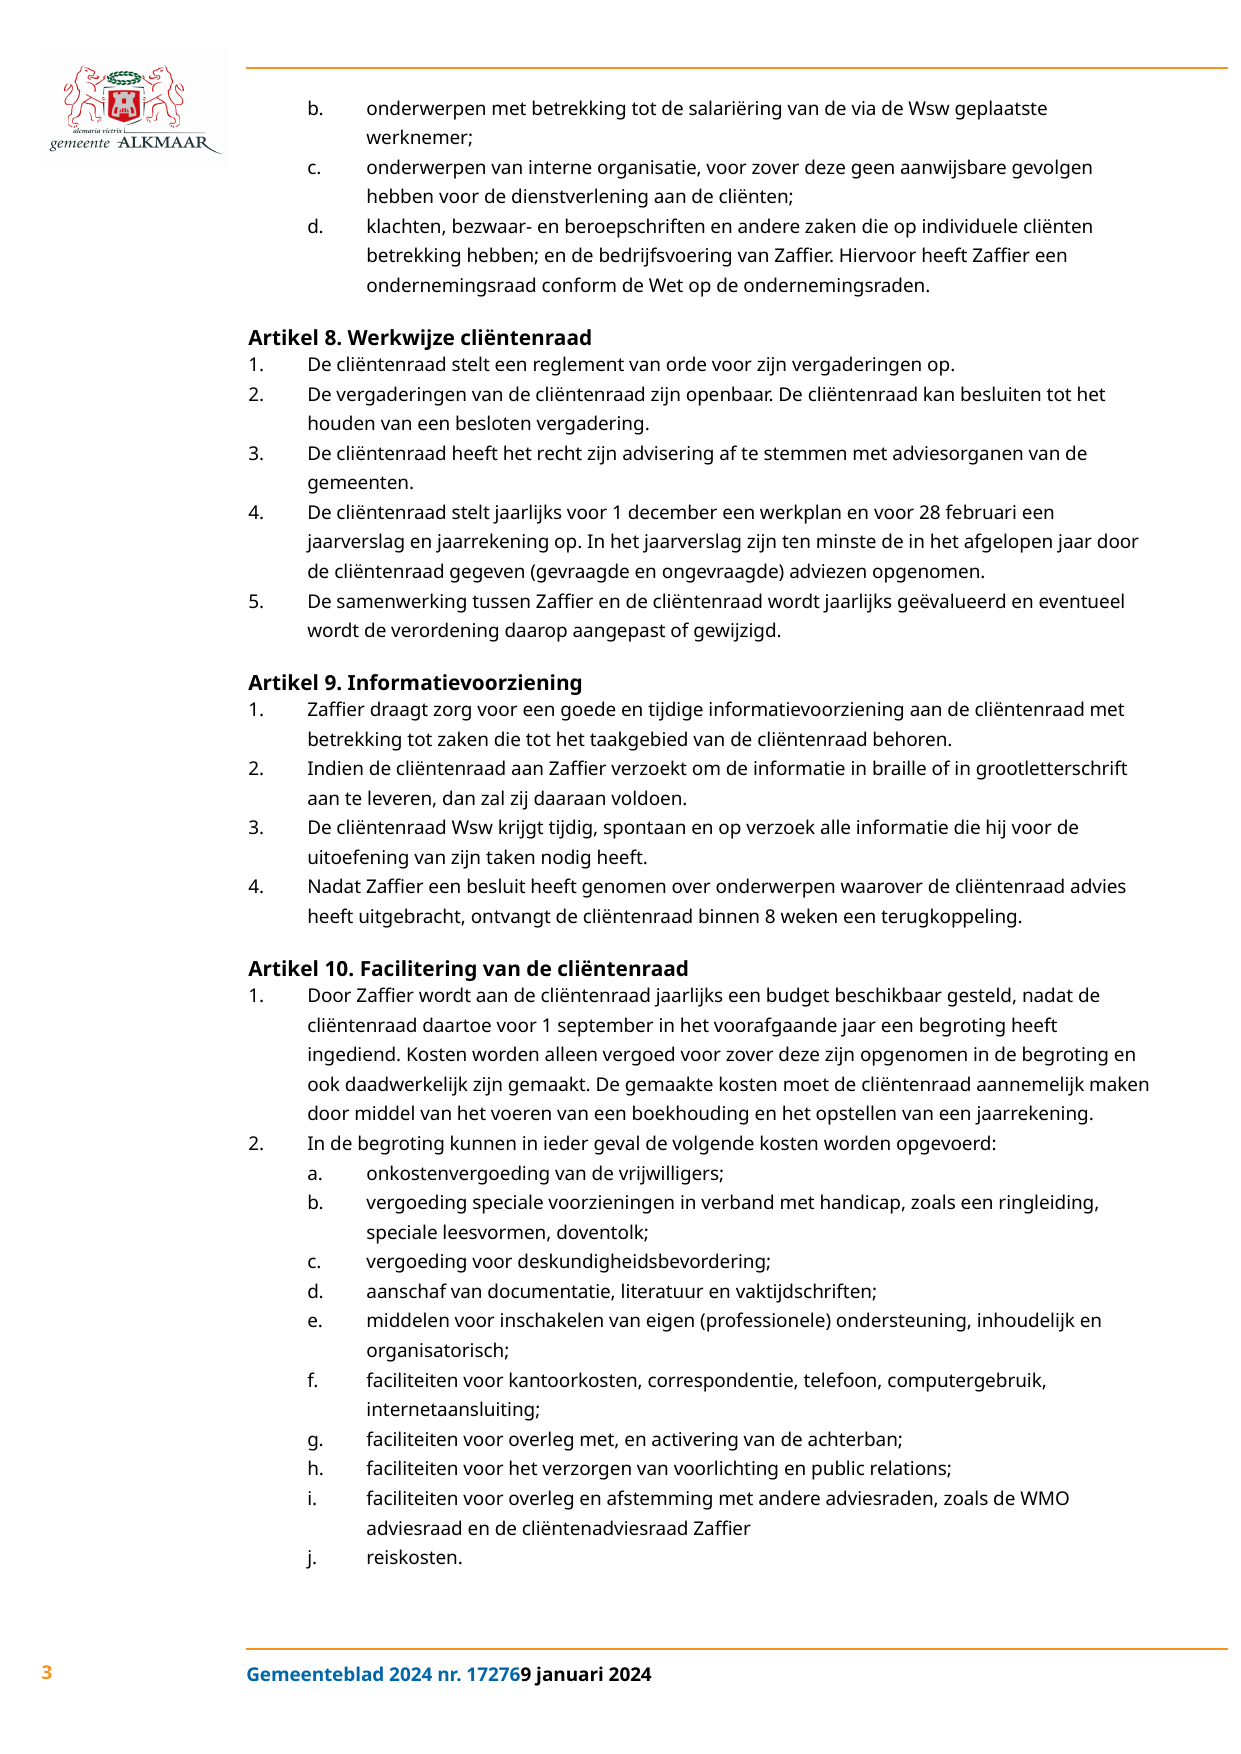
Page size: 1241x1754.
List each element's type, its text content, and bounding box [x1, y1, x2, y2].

list In de begroting kunnen in ieder geval de volgende kosten worden opgevoerd: [248, 1130, 1152, 1156]
list faciliteiten voor overleg met, en activering van de achterban; [307, 1426, 1152, 1452]
list onderwerpen met betrekking tot de salariëring van de via de Wsw geplaatste werknemer; [307, 95, 1152, 150]
list aanschaf van documentatie, literatuur en vaktijdschriften; [307, 1278, 1152, 1304]
list faciliteiten voor het verzorgen van voorlichting en public relations; [307, 1456, 1152, 1481]
list faciliteiten voor kantoorkosten, correspondentie, telefoon, computergebruik, internetaansluiting; [307, 1367, 1152, 1422]
list Nadat Zaffier een besluit heeft genomen over onderwerpen waarover de cliëntenraad advies heeft uitgebracht, ontvangt de cliëntenraad binnen 8 weken een terugkoppeling. [248, 874, 1152, 929]
list onkostenvergoeding van de vrijwilligers; [307, 1160, 1152, 1185]
list Door Zaffier wordt aan de cliëntenraad jaarlijks een budget beschikbaar gesteld, nadat de cliëntenraad daartoe voor 1 september in het voorafgaande jaar een begroting heeft ingediend. Kosten worden alleen vergoed voor zover deze zijn opgenomen in de begroting en ook daadwerkelijk zijn gemaakt. De gemaakte kosten moet de cliëntenraad aannemelijk maken door middel van het voeren van een boekhouding en het opstellen van een jaarrekening. [248, 982, 1152, 1126]
list onderwerpen van interne organisatie, voor zover deze geen aanwijsbare gevolgen hebben voor de dienstverlening aan de cliënten; [307, 154, 1152, 209]
list reiskosten. [307, 1544, 1152, 1570]
list De cliëntenraad heeft het recht zijn advisering af te stemmen met adviesorganen van de gemeenten. [248, 440, 1152, 495]
list klachten, bezwaar- en beroepschriften en andere zaken die op individuele cliënten betrekking hebben; en de bedrijfsvoering van Zaffier. Hiervoor heeft Zaffier een ondernemingsraad conform de Wet op de ondernemingsraden. [307, 213, 1152, 298]
list De cliëntenraad Wsw krijgt tijdig, spontaan en op verzoek alle informatie die hij voor de uitoefening van zijn taken nodig heeft. [248, 814, 1152, 870]
text Artikel 8. Werkwijze cliëntenraad [248, 323, 1152, 351]
list vergoeding voor deskundigheidsbevordering; [307, 1248, 1152, 1274]
list Zaffier draagt zorg voor een goede en tijdige informatievoorziening aan de cliëntenraad met betrekking tot zaken die tot het taakgebied van de cliëntenraad behoren. [248, 696, 1152, 752]
text Artikel 9. Informatievoorziening [248, 668, 1152, 696]
list De vergaderingen van de cliëntenraad zijn openbaar. De cliëntenraad kan besluiten tot het houden van een besloten vergadering. [248, 381, 1152, 436]
list De samenwerking tussen Zaffier en de cliëntenraad wordt jaarlijks geëvalueerd en eventueel wordt de verordening daarop aangepast of gewijzigd. [248, 588, 1152, 643]
list middelen voor inschakelen van eigen (professionele) ondersteuning, inhoudelijk en organisatorisch; [307, 1308, 1152, 1363]
list faciliteiten voor overleg en afstemming met andere adviesraden, zoals de WMO adviesraad en de cliëntenadviesraad Zaffier [307, 1485, 1152, 1540]
text Artikel 10. Facilitering van de cliëntenraad [248, 954, 1152, 982]
list De cliëntenraad stelt een reglement van orde voor zijn vergaderingen op. [248, 351, 1152, 377]
list vergoeding speciale voorzieningen in verband met handicap, zoals een ringleiding, speciale leesvormen, doventolk; [307, 1189, 1152, 1244]
picture [41, 47, 231, 172]
list De cliëntenraad stelt jaarlijks voor 1 december een werkplan en voor 28 februari een jaarverslag en jaarrekening op. In het jaarverslag zijn ten minste de in het afgelopen jaar door de cliëntenraad gegeven (gevraagde en ongevraagde) adviezen opgenomen. [248, 499, 1152, 584]
list Indien de cliëntenraad aan Zaffier verzoekt om de informatie in braille of in grootletterschrift aan te leveren, dan zal zij daaraan voldoen. [248, 755, 1152, 811]
